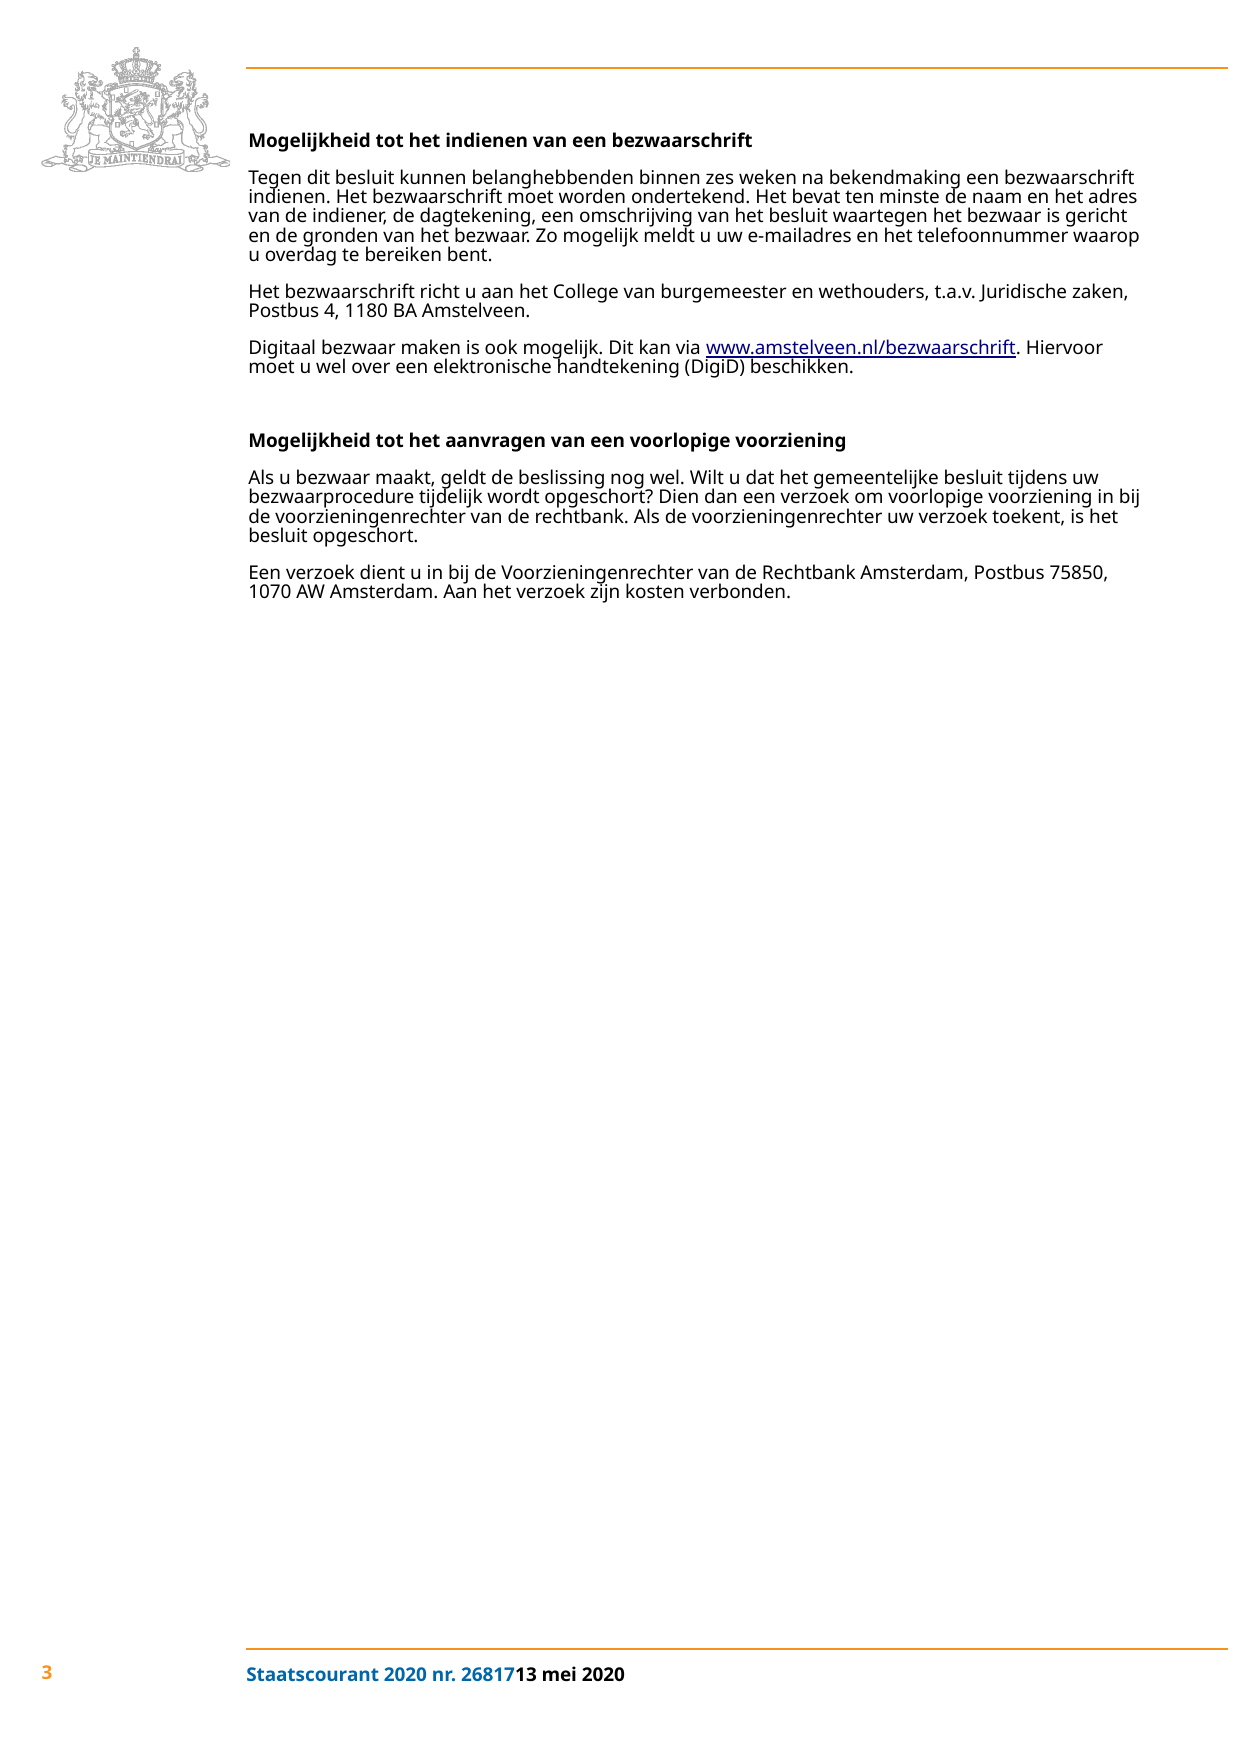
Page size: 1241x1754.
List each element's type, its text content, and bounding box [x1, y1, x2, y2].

text Een verzoek dient u in bij de Voorzieningenrechter van de Rechtbank Amsterdam, Postbus 75850, 1070 AW Amsterdam. Aan het verzoek zijn kosten verbonden. [248, 564, 1152, 603]
text Mogelijkheid tot het aanvragen van een voorlopige voorziening [248, 432, 1152, 452]
text Als u bezwaar maakt, geldt de beslissing nog wel. Wilt u dat het gemeentelijke besluit tijdens uw bezwaarprocedure tijdelijk wordt opgeschort? Dien dan een verzoek om voorlopige voorziening in bij de voorzieningenrechter van de rechtbank. Als de voorzieningenrechter uw verzoek toekent, is het besluit opgeschort. [248, 469, 1152, 546]
text Tegen dit besluit kunnen belanghebbenden binnen zes weken na bekendmaking een bezwaarschrift indienen. Het bezwaarschrift moet worden ondertekend. Het bevat ten minste de naam en het adres van de indiener, de dagtekening, een omschrijving van het besluit waartegen het bezwaar is gericht en de gronden van het bezwaar. Zo mogelijk meldt u uw e-mailadres en het telefoonnummer waarop u overdag te bereiken bent. [248, 169, 1152, 265]
text Digitaal bezwaar maken is ook mogelijk. Dit kan via www.amstelveen.nl/bezwaarschrift. Hiervoor moet u wel over een elektronische handtekening (DigiD) beschikken. [248, 339, 1152, 378]
text Mogelijkheid tot het indienen van een bezwaarschrift [248, 132, 1152, 151]
picture [41, 47, 231, 172]
text Het bezwaarschrift richt u aan het College van burgemeester en wethouders, t.a.v. Juridische zaken, Postbus 4, 1180 BA Amstelveen. [248, 283, 1152, 321]
